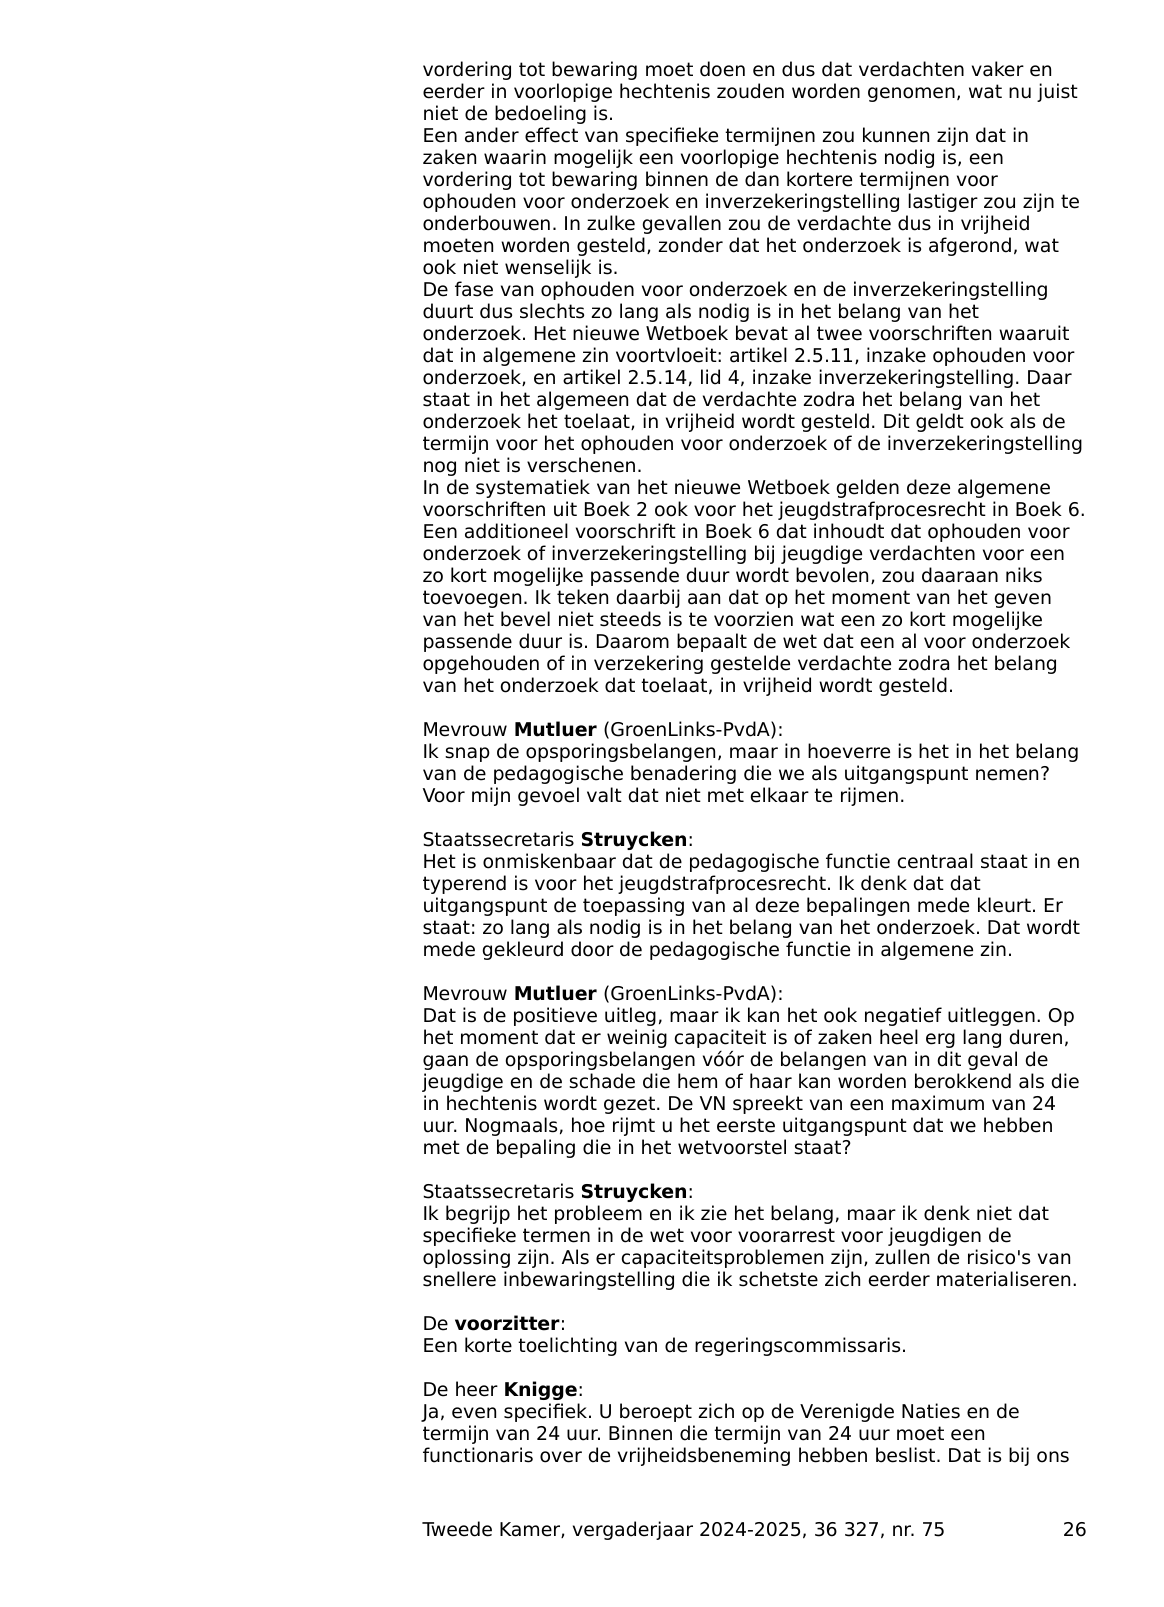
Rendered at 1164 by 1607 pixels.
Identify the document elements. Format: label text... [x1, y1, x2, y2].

text In de systematiek van het nieuwe Wetboek gelden deze algemene voorschriften uit Boek 2 ook voor het jeugdstrafprocesrecht in Boek 6. Een additioneel voorschrift in Boek 6 dat inhoudt dat ophouden voor onderzoek of inverzekeringstelling bij jeugdige verdachten voor een zo kort mogelijke passende duur wordt bevolen, zou daaraan niks toevoegen. Ik teken daarbij aan dat op het moment van het geven van het bevel niet steeds is te voorzien wat een zo kort mogelijke passende duur is. Daarom bepaalt de wet dat een al voor onderzoek opgehouden of in verzekering gestelde verdachte zodra het belang van het onderzoek dat toelaat, in vrijheid wordt gesteld. [422, 477, 1087, 696]
text Een korte toelichting van de regeringscommissaris. [422, 1335, 1087, 1357]
text Ja, even specifiek. U beroept zich op de Verenigde Naties en de termijn van 24 uur. Binnen die termijn van 24 uur moet een functionaris over de vrijheidsbeneming hebben beslist. Dat is bij ons [422, 1401, 1087, 1467]
text Ik snap de opsporingsbelangen, maar in hoeverre is het in het belang van de pedagogische benadering die we als uitgangspunt nemen? Voor mijn gevoel valt dat niet met elkaar te rijmen. [422, 741, 1087, 807]
text Staatssecretaris Struycken: [422, 829, 1087, 851]
text Een ander effect van specifieke termijnen zou kunnen zijn dat in zaken waarin mogelijk een voorlopige hechtenis nodig is, een vordering tot bewaring binnen de dan kortere termijnen voor ophouden voor onderzoek en inverzekeringstelling lastiger zou zijn te onderbouwen. In zulke gevallen zou de verdachte dus in vrijheid moeten worden gesteld, zonder dat het onderzoek is afgerond, wat ook niet wenselijk is. [422, 125, 1087, 279]
text vordering tot bewaring moet doen en dus dat verdachten vaker en eerder in voorlopige hechtenis zouden worden genomen, wat nu juist niet de bedoeling is. [422, 59, 1087, 125]
text De voorzitter: [422, 1313, 1087, 1335]
text Ik begrijp het probleem en ik zie het belang, maar ik denk niet dat specifieke termen in de wet voor voorarrest voor jeugdigen de oplossing zijn. Als er capaciteitsproblemen zijn, zullen de risico's van snellere inbewaringstelling die ik schetste zich eerder materialiseren. [422, 1203, 1087, 1291]
text Mevrouw Mutluer (GroenLinks-PvdA): [422, 719, 1087, 741]
text De heer Knigge: [422, 1379, 1087, 1401]
text Mevrouw Mutluer (GroenLinks-PvdA): [422, 983, 1087, 1005]
text Dat is de positieve uitleg, maar ik kan het ook negatief uitleggen. Op het moment dat er weinig capaciteit is of zaken heel erg lang duren, gaan de opsporingsbelangen vóór de belangen van in dit geval de jeugdige en de schade die hem of haar kan worden berokkend als die in hechtenis wordt gezet. De VN spreekt van een maximum van 24 uur. Nogmaals, hoe rijmt u het eerste uitgangspunt dat we hebben met de bepaling die in het wetvoorstel staat? [422, 1005, 1087, 1159]
text Het is onmiskenbaar dat de pedagogische functie centraal staat in en typerend is voor het jeugdstrafprocesrecht. Ik denk dat dat uitgangspunt de toepassing van al deze bepalingen mede kleurt. Er staat: zo lang als nodig is in het belang van het onderzoek. Dat wordt mede gekleurd door de pedagogische functie in algemene zin. [422, 851, 1087, 961]
text De fase van ophouden voor onderzoek en de inverzekeringstelling duurt dus slechts zo lang als nodig is in het belang van het onderzoek. Het nieuwe Wetboek bevat al twee voorschriften waaruit dat in algemene zin voortvloeit: artikel 2.5.11, inzake ophouden voor onderzoek, en artikel 2.5.14, lid 4, inzake inverzekeringstelling. Daar staat in het algemeen dat de verdachte zodra het belang van het onderzoek het toelaat, in vrijheid wordt gesteld. Dit geldt ook als de termijn voor het ophouden voor onderzoek of de inverzekeringstelling nog niet is verschenen. [422, 279, 1087, 477]
text Staatssecretaris Struycken: [422, 1181, 1087, 1203]
